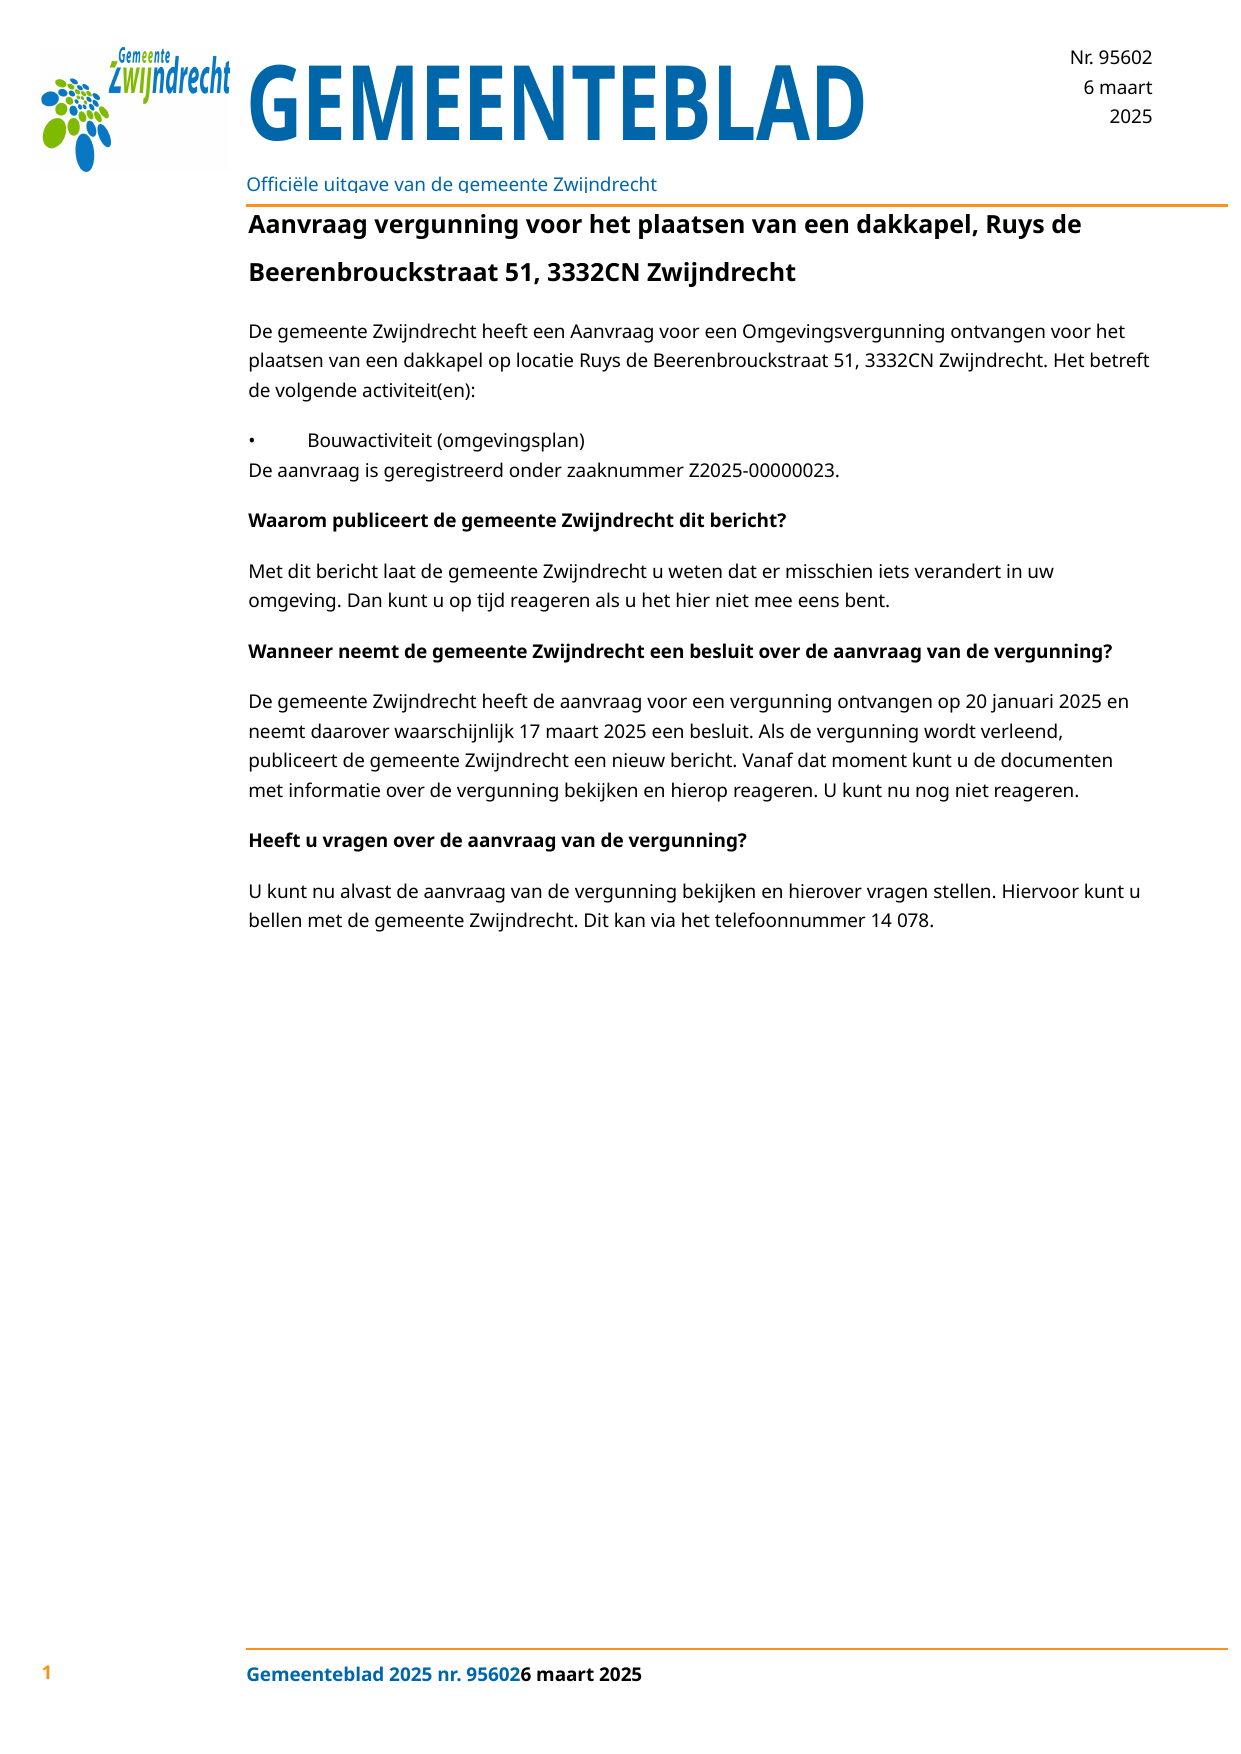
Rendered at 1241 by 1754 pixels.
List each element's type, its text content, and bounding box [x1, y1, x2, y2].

text De gemeente Zwijndrecht heeft de aanvraag voor een vergunning ontvangen op 20 januari 2025 en neemt daarover waarschijnlijk 17 maart 2025 een besluit. Als de vergunning wordt verleend, publiceert de gemeente Zwijndrecht een nieuw bericht. Vanaf dat moment kunt u de documenten met informatie over de vergunning bekijken en hierop reageren. U kunt nu nog niet reageren. [248, 688, 1152, 803]
text Wanneer neemt de gemeente Zwijndrecht een besluit over de aanvraag van de vergunning? [248, 638, 1152, 664]
text Aanvraag vergunning voor het plaatsen van een dakkapel, Ruys de Beerenbrouckstraat 51, 3332CN Zwijndrecht [248, 207, 1152, 288]
text De aanvraag is geregistreerd onder zaaknummer Z2025-00000023. [248, 457, 1152, 483]
text U kunt nu alvast de aanvraag van de vergunning bekijken en hierover vragen stellen. Hiervoor kunt u bellen met de gemeente Zwijndrecht. Dit kan via het telefoonnummer 14 078. [248, 878, 1152, 933]
list Bouwactiviteit (omgevingsplan) [248, 427, 1152, 453]
picture [41, 47, 231, 172]
text Waarom publiceert de gemeente Zwijndrecht dit bericht? [248, 507, 1152, 533]
text Heeft u vragen over de aanvraag van de vergunning? [248, 827, 1152, 853]
text Met dit bericht laat de gemeente Zwijndrecht u weten dat er misschien iets verandert in uw omgeving. Dan kunt u op tijd reageren als u het hier niet mee eens bent. [248, 558, 1152, 613]
text De gemeente Zwijndrecht heeft een Aanvraag voor een Omgevingsvergunning ontvangen voor het plaatsen van een dakkapel op locatie Ruys de Beerenbrouckstraat 51, 3332CN Zwijndrecht. Het betreft de volgende activiteit(en): [248, 318, 1152, 403]
